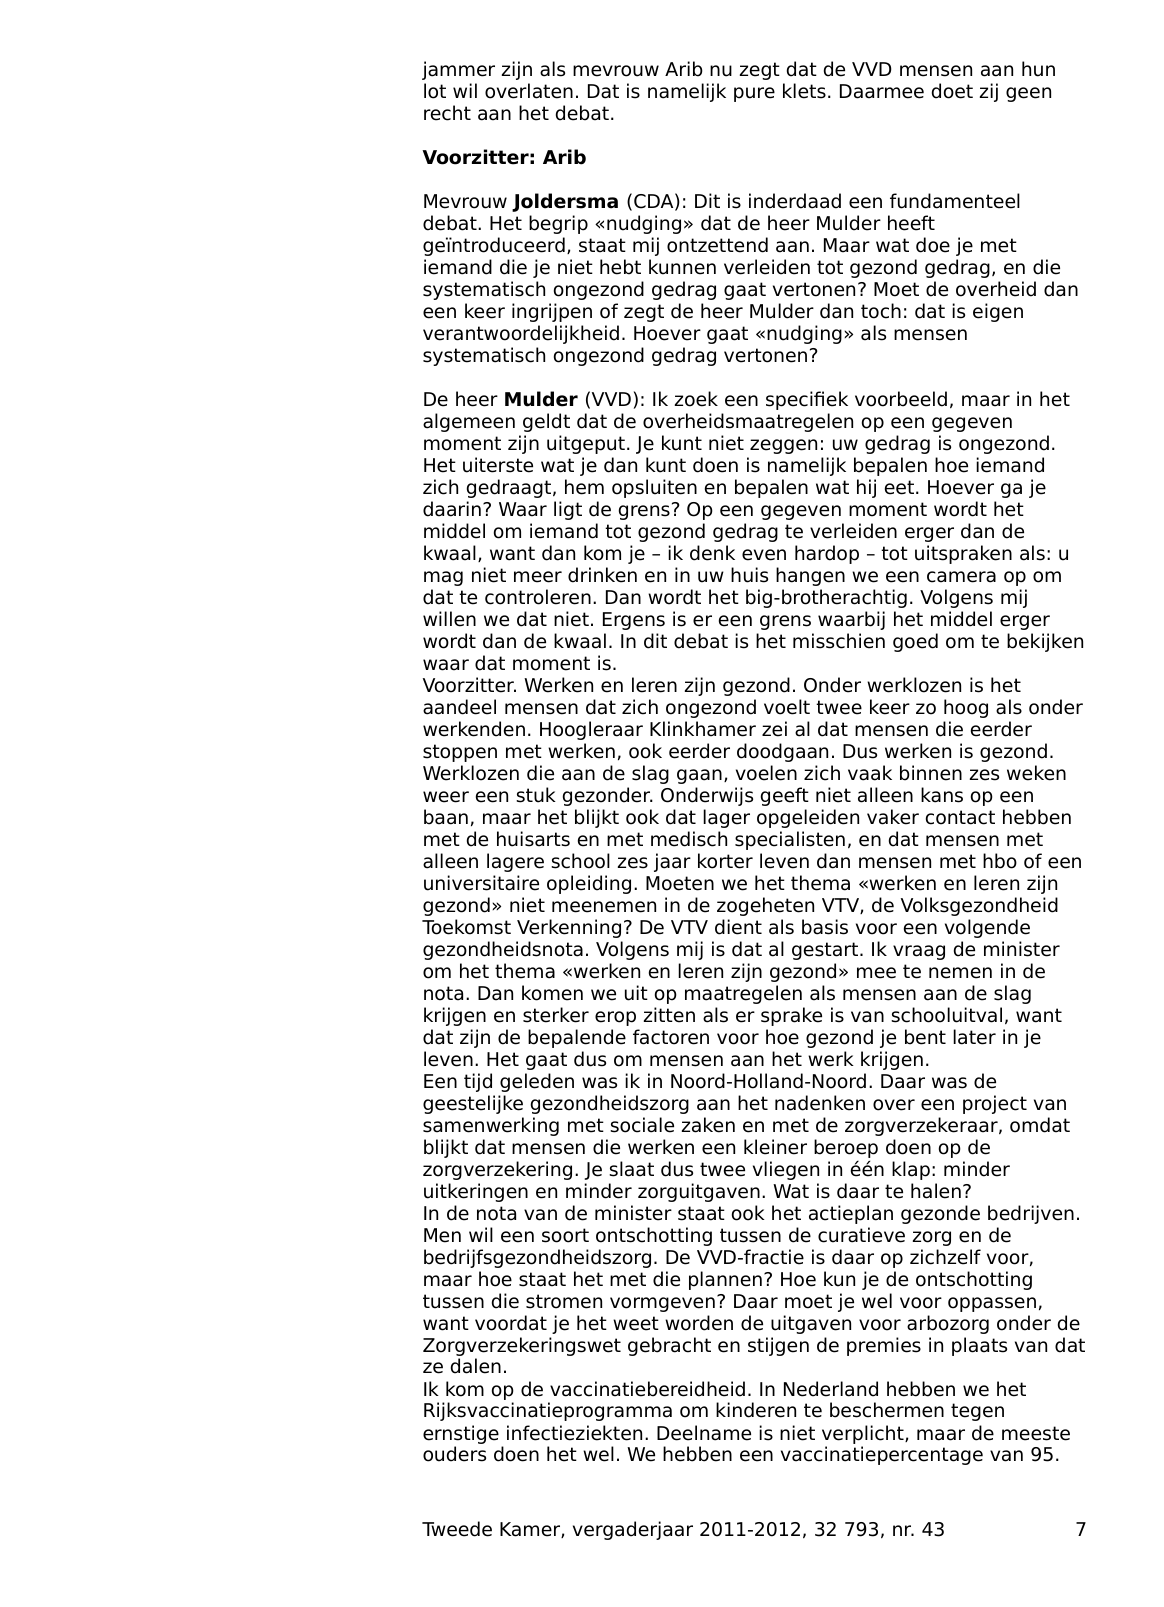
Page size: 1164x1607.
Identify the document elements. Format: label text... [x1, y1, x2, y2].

text Ik kom op de vaccinatiebereidheid. In Nederland hebben we het Rijksvaccinatieprogramma om kinderen te beschermen tegen ernstige infectieziekten. Deelname is niet verplicht, maar de meeste ouders doen het wel. We hebben een vaccinatiepercentage van 95. [422, 1378, 1087, 1466]
text Mevrouw Joldersma (CDA): Dit is inderdaad een fundamenteel debat. Het begrip «nudging» dat de heer Mulder heeft geïntroduceerd, staat mij ontzettend aan. Maar wat doe je met iemand die je niet hebt kunnen verleiden tot gezond gedrag, en die systematisch ongezond gedrag gaat vertonen? Moet de overheid dan een keer ingrijpen of zegt de heer Mulder dan toch: dat is eigen verantwoordelijkheid. Hoever gaat «nudging» als mensen systematisch ongezond gedrag vertonen? [422, 191, 1087, 367]
text Een tijd geleden was ik in Noord-Holland-Noord. Daar was de geestelijke gezondheidszorg aan het nadenken over een project van samenwerking met sociale zaken en met de zorgverzekeraar, omdat blijkt dat mensen die werken een kleiner beroep doen op de zorgverzekering. Je slaat dus twee vliegen in één klap: minder uitkeringen en minder zorguitgaven. Wat is daar te halen? [422, 1071, 1087, 1203]
subtitle Voorzitter: Arib [422, 147, 1087, 169]
text In de nota van de minister staat ook het actieplan gezonde bedrijven. Men wil een soort ontschotting tussen de curatieve zorg en de bedrijfsgezondheidszorg. De VVD-fractie is daar op zichzelf voor, maar hoe staat het met die plannen? Hoe kun je de ontschotting tussen die stromen vormgeven? Daar moet je wel voor oppassen, want voordat je het weet worden de uitgaven voor arbozorg onder de Zorgverzekeringswet gebracht en stijgen de premies in plaats van dat ze dalen. [422, 1203, 1087, 1378]
text jammer zijn als mevrouw Arib nu zegt dat de VVD mensen aan hun lot wil overlaten. Dat is namelijk pure klets. Daarmee doet zij geen recht aan het debat. [422, 59, 1087, 125]
text De heer Mulder (VVD): Ik zoek een specifiek voorbeeld, maar in het algemeen geldt dat de overheidsmaatregelen op een gegeven moment zijn uitgeput. Je kunt niet zeggen: uw gedrag is ongezond. Het uiterste wat je dan kunt doen is namelijk bepalen hoe iemand zich gedraagt, hem opsluiten en bepalen wat hij eet. Hoever ga je daarin? Waar ligt de grens? Op een gegeven moment wordt het middel om iemand tot gezond gedrag te verleiden erger dan de kwaal, want dan kom je – ik denk even hardop – tot uitspraken als: u mag niet meer drinken en in uw huis hangen we een camera op om dat te controleren. Dan wordt het big-brotherachtig. Volgens mij willen we dat niet. Ergens is er een grens waarbij het middel erger wordt dan de kwaal. In dit debat is het misschien goed om te bekijken waar dat moment is. [422, 389, 1087, 675]
text Voorzitter. Werken en leren zijn gezond. Onder werklozen is het aandeel mensen dat zich ongezond voelt twee keer zo hoog als onder werkenden. Hoogleraar Klinkhamer zei al dat mensen die eerder stoppen met werken, ook eerder doodgaan. Dus werken is gezond. Werklozen die aan de slag gaan, voelen zich vaak binnen zes weken weer een stuk gezonder. Onderwijs geeft niet alleen kans op een baan, maar het blijkt ook dat lager opgeleiden vaker contact hebben met de huisarts en met medisch specialisten, en dat mensen met alleen lagere school zes jaar korter leven dan mensen met hbo of een universitaire opleiding. Moeten we het thema «werken en leren zijn gezond» niet meenemen in de zogeheten VTV, de Volksgezondheid Toekomst Verkenning? De VTV dient als basis voor een volgende gezondheidsnota. Volgens mij is dat al gestart. Ik vraag de minister om het thema «werken en leren zijn gezond» mee te nemen in de nota. Dan komen we uit op maatregelen als mensen aan de slag krijgen en sterker erop zitten als er sprake is van schooluitval, want dat zijn de bepalende factoren voor hoe gezond je bent later in je leven. Het gaat dus om mensen aan het werk krijgen. [422, 675, 1087, 1071]
